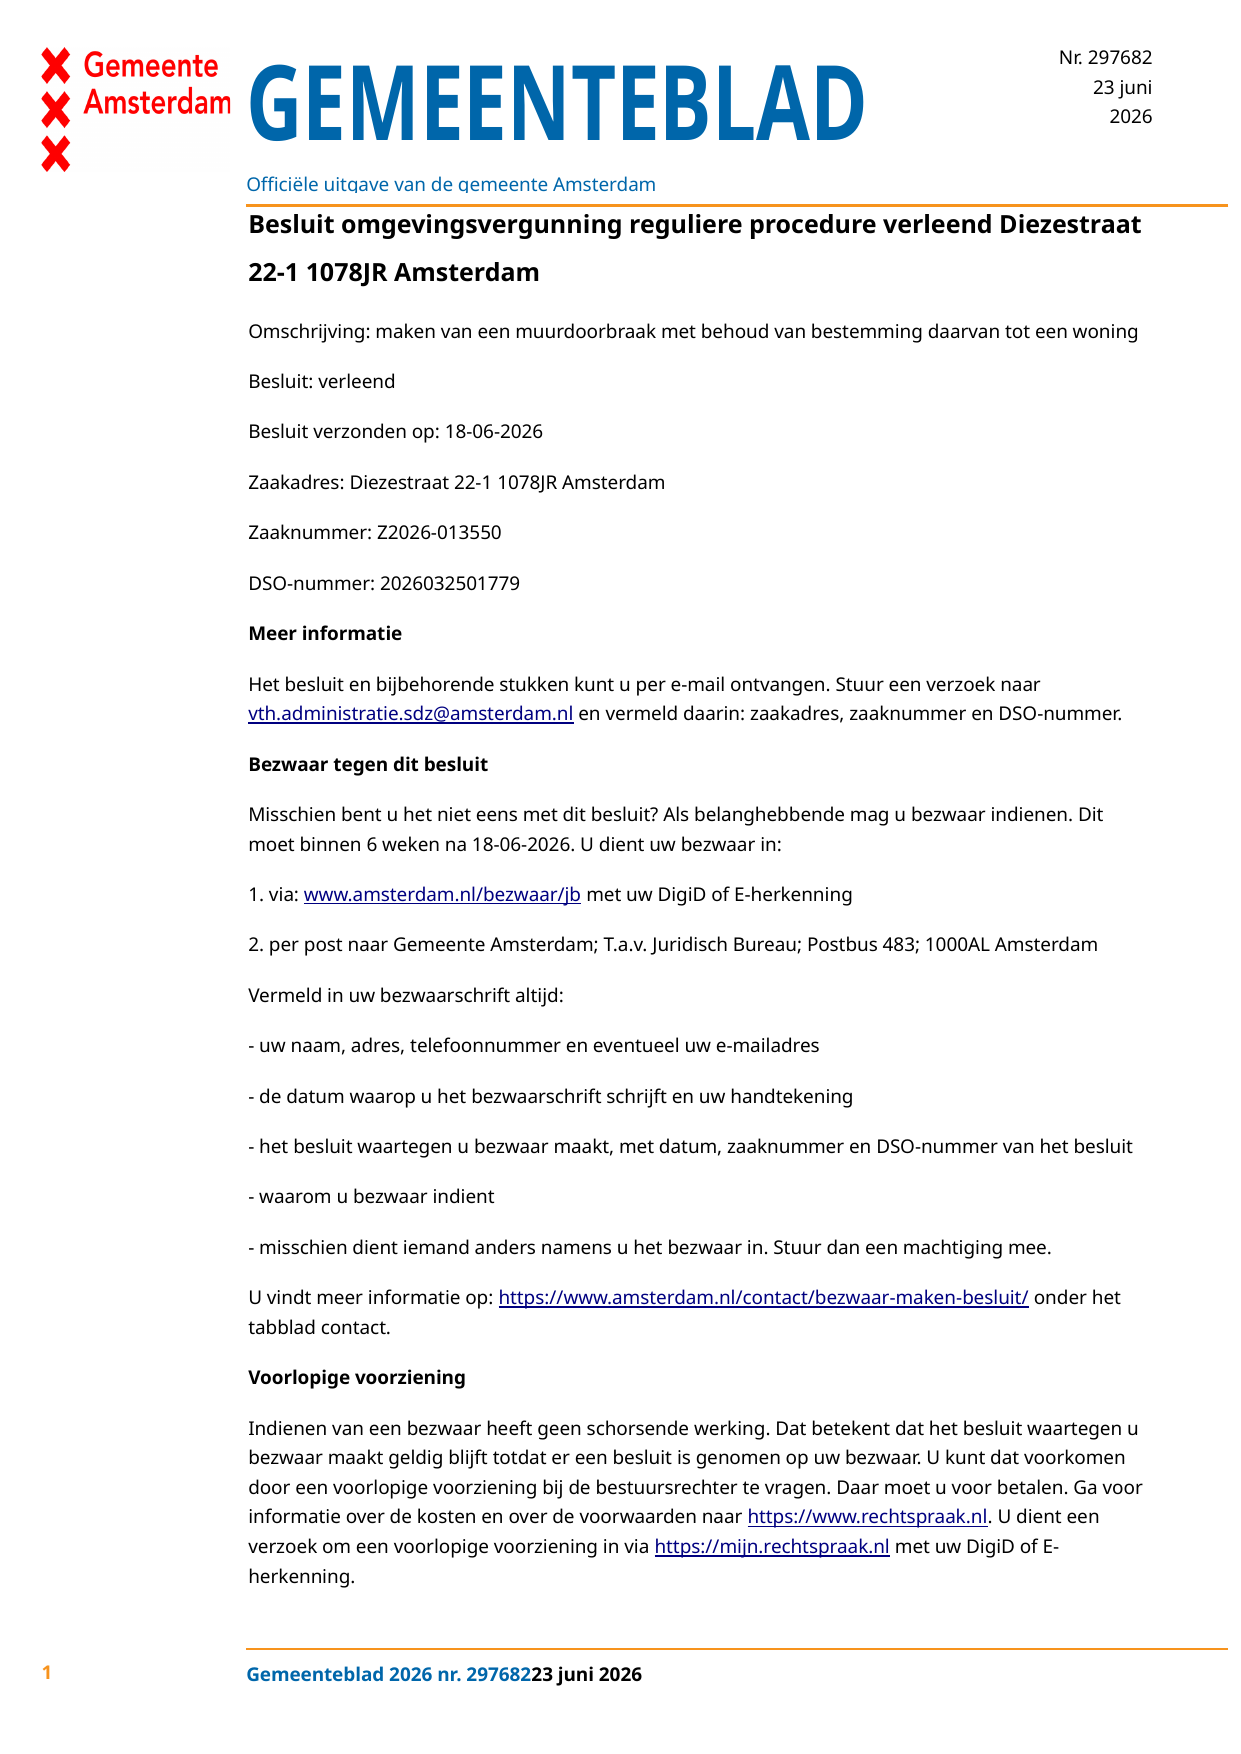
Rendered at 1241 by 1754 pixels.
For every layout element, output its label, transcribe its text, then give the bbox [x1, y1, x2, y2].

text - uw naam, adres, telefoonnummer en eventueel uw e-mailadres [248, 1032, 1152, 1058]
text Vermeld in uw bezwaarschrift altijd: [248, 982, 1152, 1008]
text Besluit verzonden op: 18-06-2026 [248, 419, 1152, 444]
text Het besluit en bijbehorende stukken kunt u per e-mail ontvangen. Stuur een verzoek naar vth.administratie.sdz@amsterdam.nl en vermeld daarin: zaakadres, zaaknummer en DSO-nummer. [248, 671, 1152, 726]
text DSO-nummer: 2026032501779 [248, 570, 1152, 596]
text Misschien bent u het niet eens met dit besluit? Als belanghebbende mag u bezwaar indienen. Dit moet binnen 6 weken na 18-06-2026. U dient uw bezwaar in: [248, 801, 1152, 857]
text 2. per post naar Gemeente Amsterdam; T.a.v. Juridisch Bureau; Postbus 483; 1000AL Amsterdam [248, 932, 1152, 957]
text Indienen van een bezwaar heeft geen schorsende werking. Dat betekent dat het besluit waartegen u bezwaar maakt geldig blijft totdat er een besluit is genomen op uw bezwaar. U kunt dat voorkomen door een voorlopige voorziening bij de bestuursrechter te vragen. Daar moet u voor betalen. Ga voor informatie over de kosten en over de voorwaarden naar https://www.rechtspraak.nl. U dient een verzoek om een voorlopige voorziening in via https://mijn.rechtspraak.nl met uw DigiD of E-herkenning. [248, 1415, 1152, 1589]
text Bezwaar tegen dit besluit [248, 751, 1152, 777]
text Zaakadres: Diezestraat 22-1 1078JR Amsterdam [248, 469, 1152, 495]
text - misschien dient iemand anders namens u het bezwaar in. Stuur dan een machtiging mee. [248, 1234, 1152, 1260]
text Zaaknummer: Z2026-013550 [248, 519, 1152, 545]
text 1. via: www.amsterdam.nl/bezwaar/jb met uw DigiD of E-herkenning [248, 881, 1152, 907]
text Besluit: verleend [248, 368, 1152, 394]
picture [41, 47, 231, 172]
text Voorlopige voorziening [248, 1364, 1152, 1390]
text U vindt meer informatie op: https://www.amsterdam.nl/contact/bezwaar-maken-besluit/ onder het tabblad contact. [248, 1284, 1152, 1340]
text Omschrijving: maken van een muurdoorbraak met behoud van bestemming daarvan tot een woning [248, 318, 1152, 344]
text Besluit omgevingsvergunning reguliere procedure verleend Diezestraat 22-1 1078JR Amsterdam [248, 207, 1152, 288]
text - waarom u bezwaar indient [248, 1184, 1152, 1209]
text Meer informatie [248, 620, 1152, 646]
text - het besluit waartegen u bezwaar maakt, met datum, zaaknummer en DSO-nummer van het besluit [248, 1133, 1152, 1159]
text - de datum waarop u het bezwaarschrift schrijft en uw handtekening [248, 1083, 1152, 1109]
